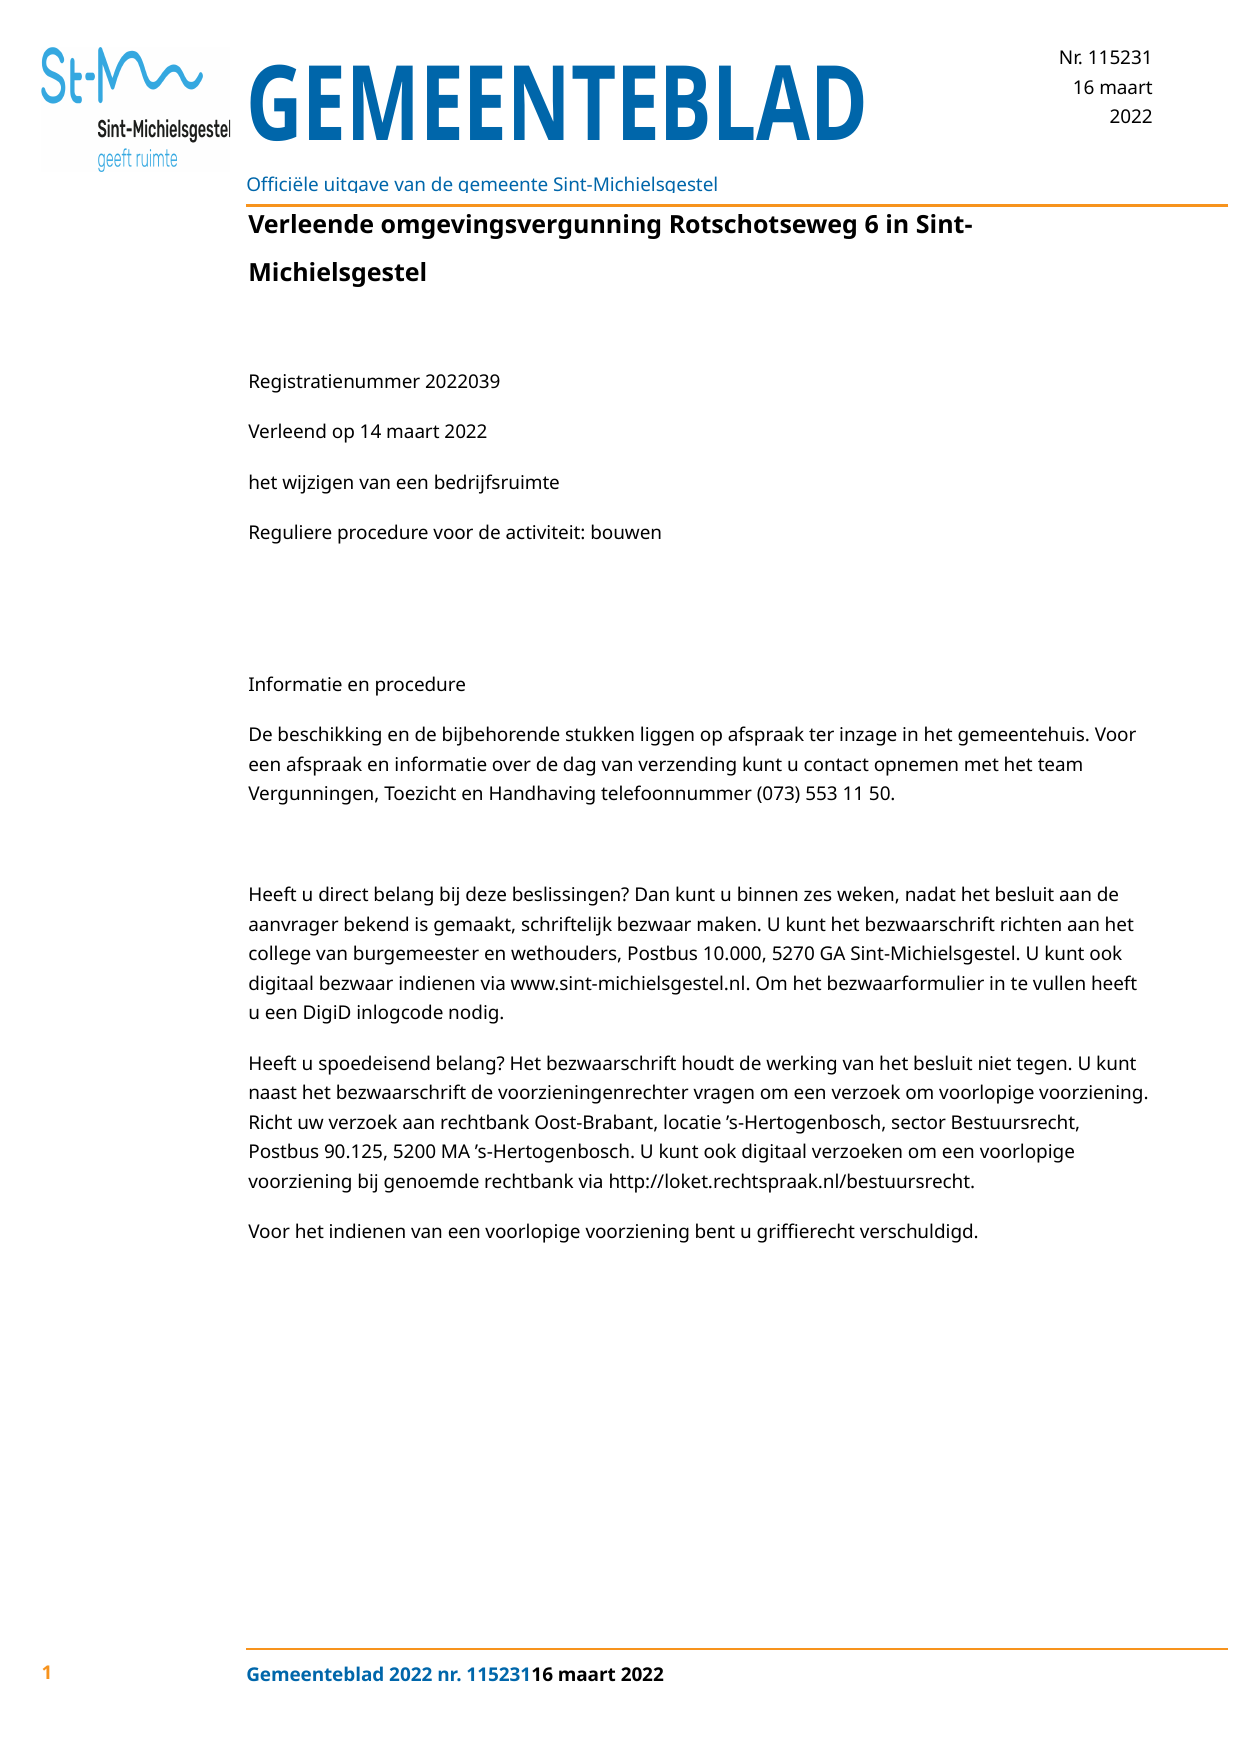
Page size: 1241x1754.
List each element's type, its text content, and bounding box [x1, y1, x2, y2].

picture [41, 47, 231, 172]
text Registratienummer 2022039 [248, 368, 1152, 394]
text Voor het indienen van een voorlopige voorziening bent u griffierecht verschuldigd. [248, 1219, 1152, 1244]
text Heeft u spoedeisend belang? Het bezwaarschrift houdt de werking van het besluit niet tegen. U kunt naast het bezwaarschrift de voorzieningenrechter vragen om een verzoek om voorlopige voorziening. Richt uw verzoek aan rechtbank Oost-Brabant, locatie ’s-Hertogenbosch, sector Bestuursrecht, Postbus 90.125, 5200 MA ’s-Hertogenbosch. U kunt ook digitaal verzoeken om een voorlopige voorziening bij genoemde rechtbank via http://loket.rechtspraak.nl/bestuursrecht. [248, 1050, 1152, 1194]
text De beschikking en de bijbehorende stukken liggen op afspraak ter inzage in het gemeentehuis. Voor een afspraak en informatie over de dag van verzending kunt u contact opnemen met het team Vergunningen, Toezicht en Handhaving telefoonnummer (073) 553 11 50. [248, 721, 1152, 806]
text Heeft u direct belang bij deze beslissingen? Dan kunt u binnen zes weken, nadat het besluit aan de aanvrager bekend is gemaakt, schriftelijk bezwaar maken. U kunt het bezwaarschrift richten aan het college van burgemeester en wethouders, Postbus 10.000, 5270 GA Sint-Michielsgestel. U kunt ook digitaal bezwaar indienen via www.sint-michielsgestel.nl. Om het bezwaarformulier in te vullen heeft u een DigiD inlogcode nodig. [248, 881, 1152, 1025]
text Verleend op 14 maart 2022 [248, 419, 1152, 444]
text Reguliere procedure voor de activiteit: bouwen [248, 519, 1152, 545]
text Informatie en procedure [248, 671, 1152, 697]
text Verleende omgevingsvergunning Rotschotseweg 6 in Sint-Michielsgestel [248, 207, 1152, 288]
text het wijzigen van een bedrijfsruimte [248, 469, 1152, 495]
